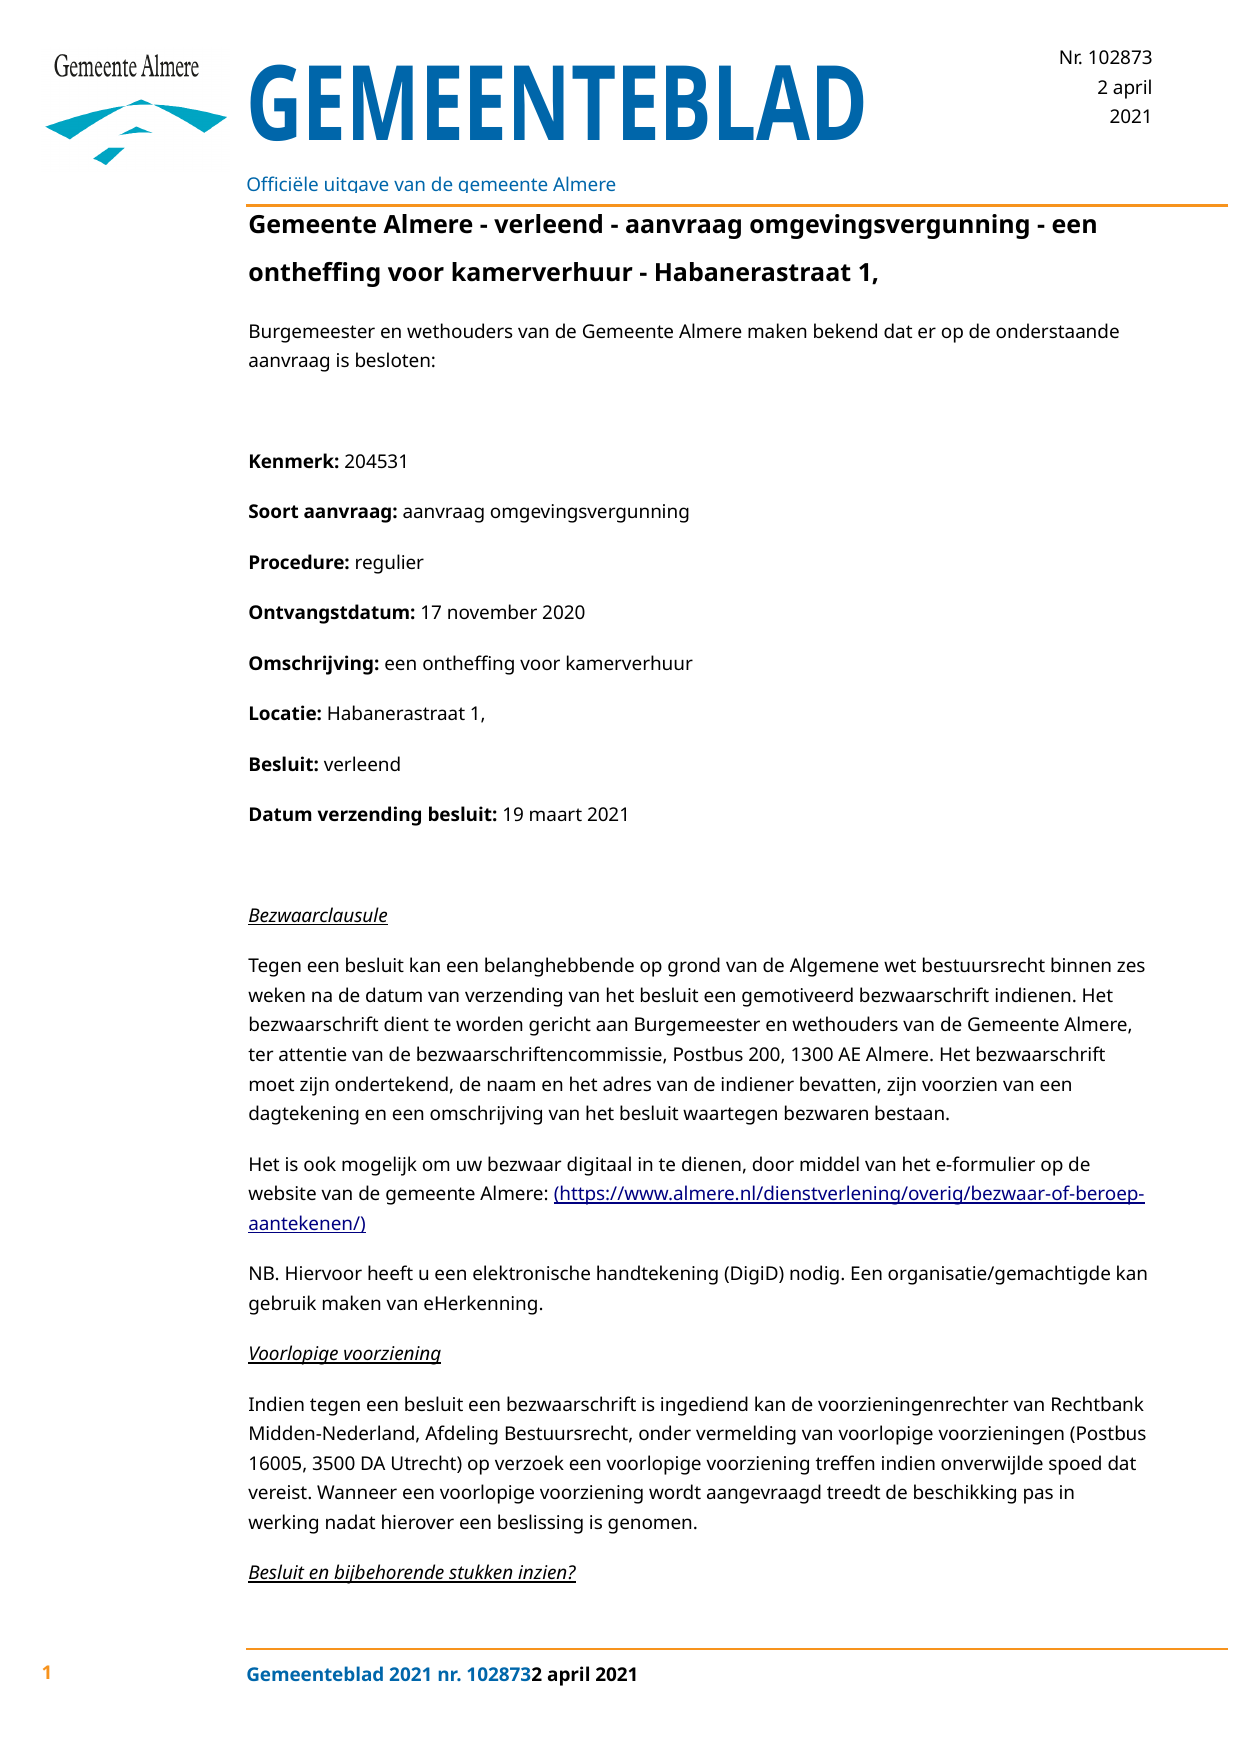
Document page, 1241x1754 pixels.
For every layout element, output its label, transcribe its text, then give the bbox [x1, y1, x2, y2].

text NB. Hiervoor heeft u een elektronische handtekening (DigiD) nodig. Een organisatie/gemachtigde kan gebruik maken van eHerkenning. [248, 1260, 1152, 1316]
text Burgemeester en wethouders van de Gemeente Almere maken bekend dat er op de onderstaande aanvraag is besloten: [248, 318, 1152, 373]
picture [41, 47, 231, 172]
text Voorlopige voorziening [248, 1340, 1152, 1366]
text Procedure: regulier [248, 549, 1152, 575]
text Gemeente Almere - verleend - aanvraag omgevingsvergunning - een ontheffing voor kamerverhuur - Habanerastraat 1, [248, 207, 1152, 288]
text Besluit: verleend [248, 751, 1152, 777]
text Locatie: Habanerastraat 1, [248, 700, 1152, 726]
text Indien tegen een besluit een bezwaarschrift is ingediend kan de voorzieningenrechter van Rechtbank Midden-Nederland, Afdeling Bestuursrecht, onder vermelding van voorlopige voorzieningen (Postbus 16005, 3500 DA Utrecht) op verzoek een voorlopige voorziening treffen indien onverwijlde spoed dat vereist. Wanneer een voorlopige voorziening wordt aangevraagd treedt de beschikking pas in werking nadat hierover een beslissing is genomen. [248, 1391, 1152, 1535]
text Kenmerk: 204531 [248, 448, 1152, 474]
text Besluit en bijbehorende stukken inzien? [248, 1559, 1152, 1585]
text Tegen een besluit kan een belanghebbende op grond van de Algemene wet bestuursrecht binnen zes weken na de datum van verzending van het besluit een gemotiveerd bezwaarschrift indienen. Het bezwaarschrift dient te worden gericht aan Burgemeester en wethouders van de Gemeente Almere, ter attentie van de bezwaarschriftencommissie, Postbus 200, 1300 AE Almere. Het bezwaarschrift moet zijn ondertekend, de naam en het adres van de indiener bevatten, zijn voorzien van een dagtekening en een omschrijving van het besluit waartegen bezwaren bestaan. [248, 952, 1152, 1126]
text Het is ook mogelijk om uw bezwaar digitaal in te dienen, door middel van het e-formulier op de website van de gemeente Almere: (https://www.almere.nl/dienstverlening/overig/bezwaar-of-beroep-aantekenen/) [248, 1151, 1152, 1236]
text Ontvangstdatum: 17 november 2020 [248, 599, 1152, 625]
text Bezwaarclausule [248, 902, 1152, 928]
text Omschrijving: een ontheffing voor kamerverhuur [248, 650, 1152, 676]
text Soort aanvraag: aanvraag omgevingsvergunning [248, 499, 1152, 524]
text Datum verzending besluit: 19 maart 2021 [248, 801, 1152, 827]
